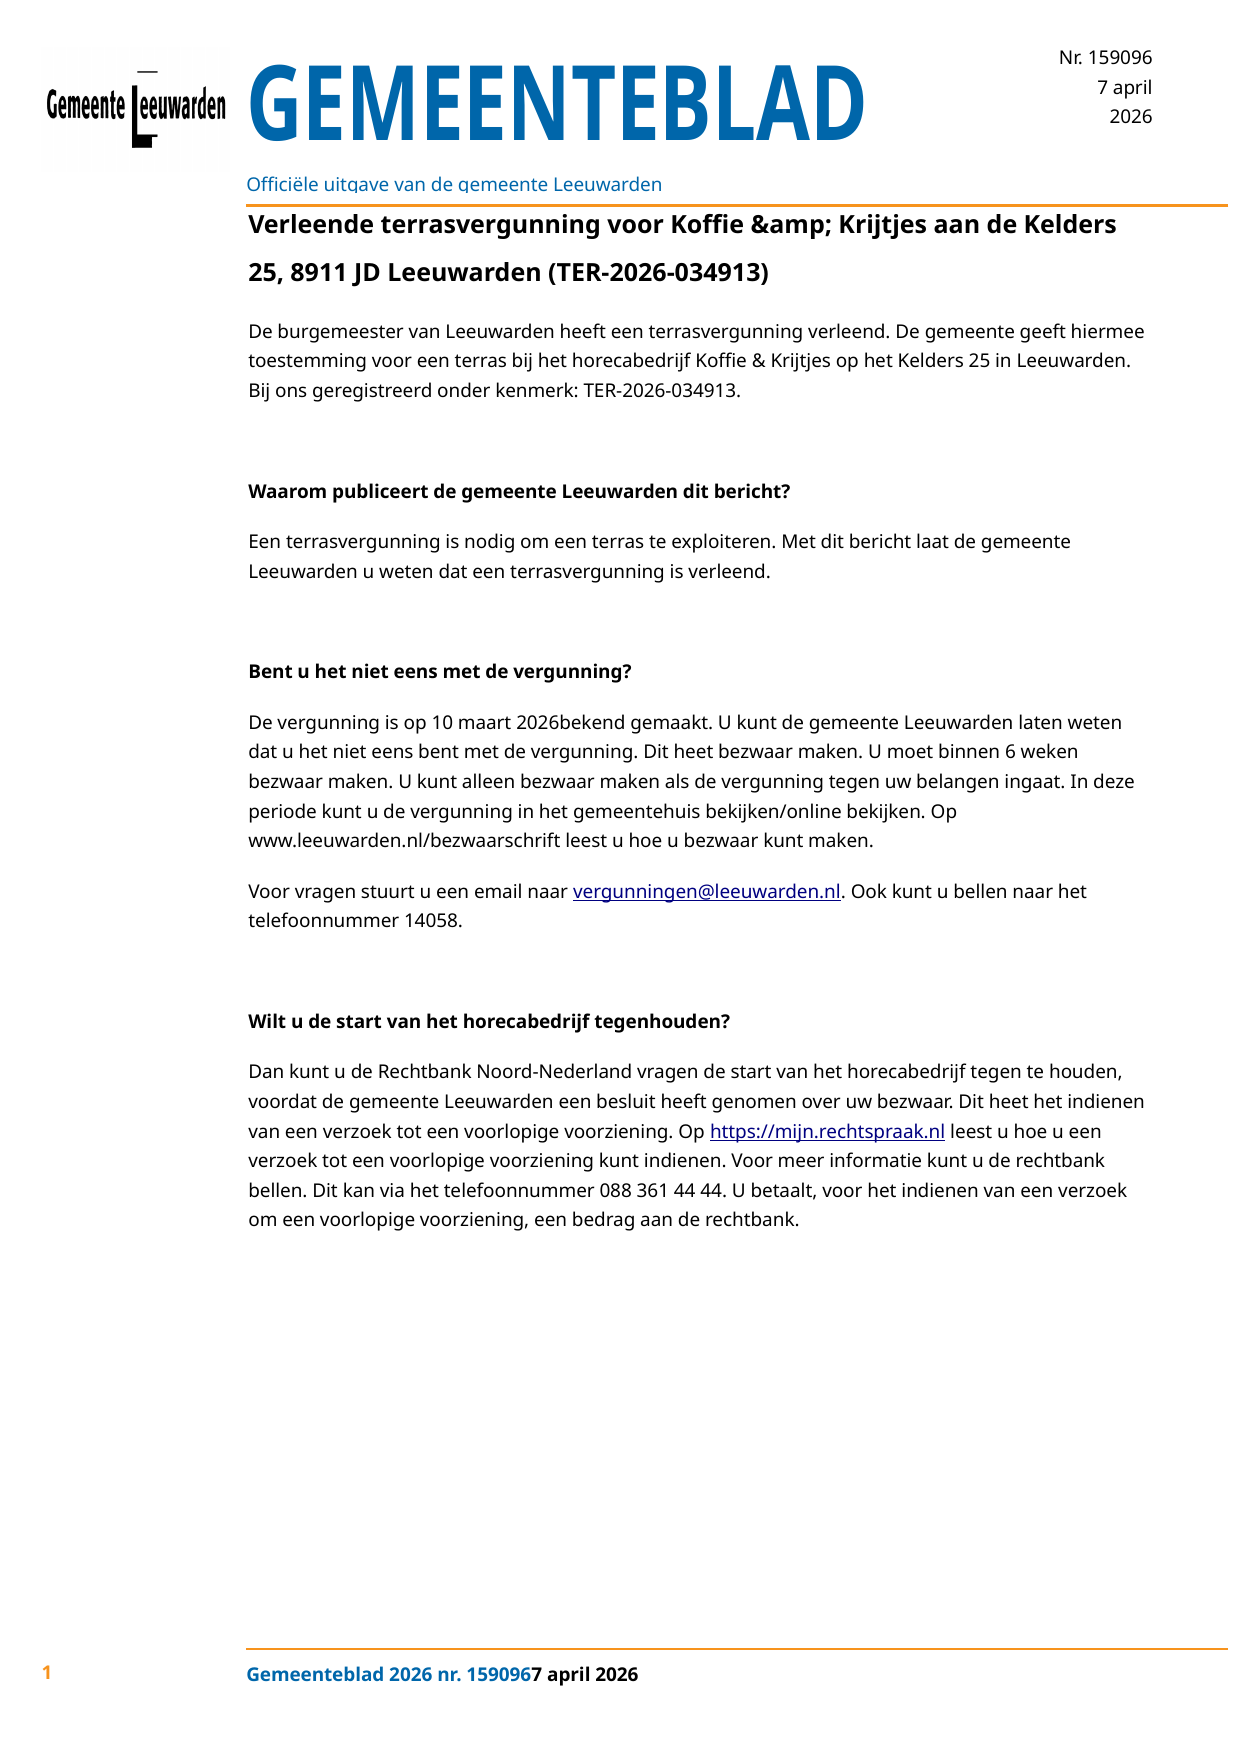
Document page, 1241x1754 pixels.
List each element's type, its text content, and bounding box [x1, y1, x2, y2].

text De vergunning is op 10 maart 2026bekend gemaakt. U kunt de gemeente Leeuwarden laten weten dat u het niet eens bent met de vergunning. Dit heet bezwaar maken. U moet binnen 6 weken bezwaar maken. U kunt alleen bezwaar maken als de vergunning tegen uw belangen ingaat. In deze periode kunt u de vergunning in het gemeentehuis bekijken/online bekijken. Op www.leeuwarden.nl/bezwaarschrift leest u hoe u bezwaar kunt maken. [248, 709, 1152, 853]
text De burgemeester van Leeuwarden heeft een terrasvergunning verleend. De gemeente geeft hiermee toestemming voor een terras bij het horecabedrijf Koffie & Krijtjes op het Kelders 25 in Leeuwarden. Bij ons geregistreerd onder kenmerk: TER-2026-034913. [248, 318, 1152, 403]
text Bent u het niet eens met de vergunning? [248, 659, 1152, 684]
text Verleende terrasvergunning voor Koffie &amp; Krijtjes aan de Kelders 25, 8911 JD Leeuwarden (TER-2026-034913) [248, 207, 1152, 288]
picture [41, 47, 231, 172]
text Een terrasvergunning is nodig om een terras te exploiteren. Met dit bericht laat de gemeente Leeuwarden u weten dat een terrasvergunning is verleend. [248, 528, 1152, 584]
text Wilt u de start van het horecabedrijf tegenhouden? [248, 1008, 1152, 1034]
text Waarom publiceert de gemeente Leeuwarden dit bericht? [248, 478, 1152, 504]
text Dan kunt u de Rechtbank Noord-Nederland vragen de start van het horecabedrijf tegen te houden, voordat de gemeente Leeuwarden een besluit heeft genomen over uw bezwaar. Dit heet het indienen van een verzoek tot een voorlopige voorziening. Op https://mijn.rechtspraak.nl leest u hoe u een verzoek tot een voorlopige voorziening kunt indienen. Voor meer informatie kunt u de rechtbank bellen. Dit kan via het telefoonnummer 088 361 44 44. U betaalt, voor het indienen van een verzoek om een voorlopige voorziening, een bedrag aan de rechtbank. [248, 1059, 1152, 1232]
text Voor vragen stuurt u een email naar vergunningen@leeuwarden.nl. Ook kunt u bellen naar het telefoonnummer 14058. [248, 878, 1152, 933]
